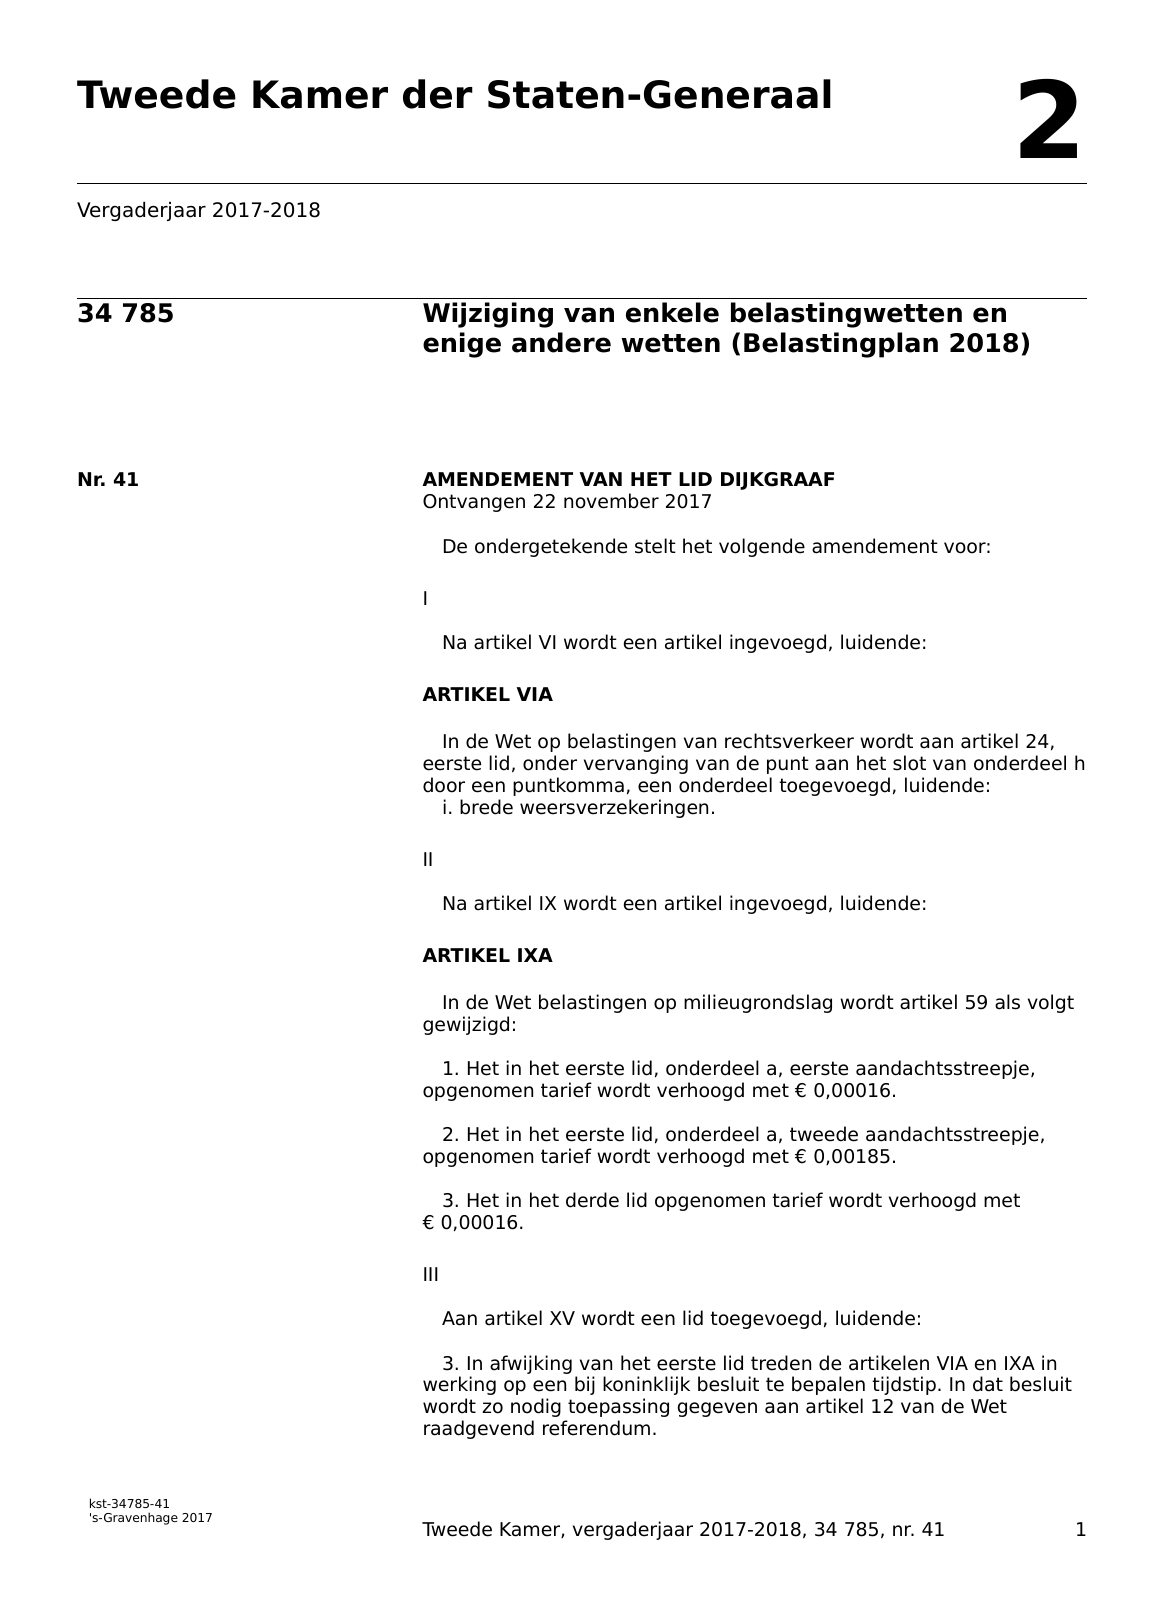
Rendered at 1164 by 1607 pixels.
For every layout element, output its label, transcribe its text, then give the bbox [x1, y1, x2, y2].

text 3. In afwijking van het eerste lid treden de artikelen VIA en IXA in werking op een bij koninklijk besluit te bepalen tijdstip. In dat besluit wordt zo nodig toepassing gegeven aan artikel 12 van de Wet raadgevend referendum. [422, 1352, 1087, 1440]
subtitle ARTIKEL VIA [422, 684, 1087, 706]
text In de Wet belastingen op milieugrondslag wordt artikel 59 als volgt gewijzigd: [422, 992, 1087, 1036]
text Na artikel IX wordt een artikel ingevoegd, luidende: [422, 893, 1087, 915]
text 1. Het in het eerste lid, onderdeel a, eerste aandachtsstreepje, opgenomen tarief wordt verhoogd met € 0,00016. [422, 1058, 1087, 1102]
table_header Tweede Kamer der Staten-Generaal [77, 59, 886, 183]
text In de Wet op belastingen van rechtsverkeer wordt aan artikel 24, eerste lid, onder vervanging van de punt aan het slot van onderdeel h door een puntkomma, een onderdeel toegevoegd, luidende: [422, 731, 1087, 797]
text i. brede weersverzekeringen. [422, 797, 1087, 818]
table_header 2 [886, 59, 1087, 183]
subtitle 34 785 Wijziging van enkele belastingwetten en enige andere wetten (Belastingplan 2018) [77, 299, 1087, 358]
subtitle Nr. 41 AMENDEMENT VAN HET LID DIJKGRAAF [77, 469, 1087, 491]
subtitle II [422, 848, 1087, 871]
text kst-34785-41 [88, 1497, 323, 1511]
text Aan artikel XV wordt een lid toegevoegd, luidende: [422, 1308, 1087, 1330]
text 3. Het in het derde lid opgenomen tarief wordt verhoogd met € 0,00016. [422, 1190, 1087, 1234]
subtitle I [422, 587, 1087, 609]
subtitle III [422, 1264, 1087, 1286]
text 's-Gravenhage 2017 [88, 1511, 323, 1525]
text 2. Het in het eerste lid, onderdeel a, tweede aandachtsstreepje, opgenomen tarief wordt verhoogd met € 0,00185. [422, 1124, 1087, 1168]
text Ontvangen 22 november 2017 [422, 491, 1087, 513]
text Na artikel VI wordt een artikel ingevoegd, luidende: [422, 632, 1087, 654]
text De ondergetekende stelt het volgende amendement voor: [422, 536, 1087, 557]
table_cell Vergaderjaar 2017-2018 [77, 184, 1087, 298]
subtitle ARTIKEL IXA [422, 945, 1087, 967]
